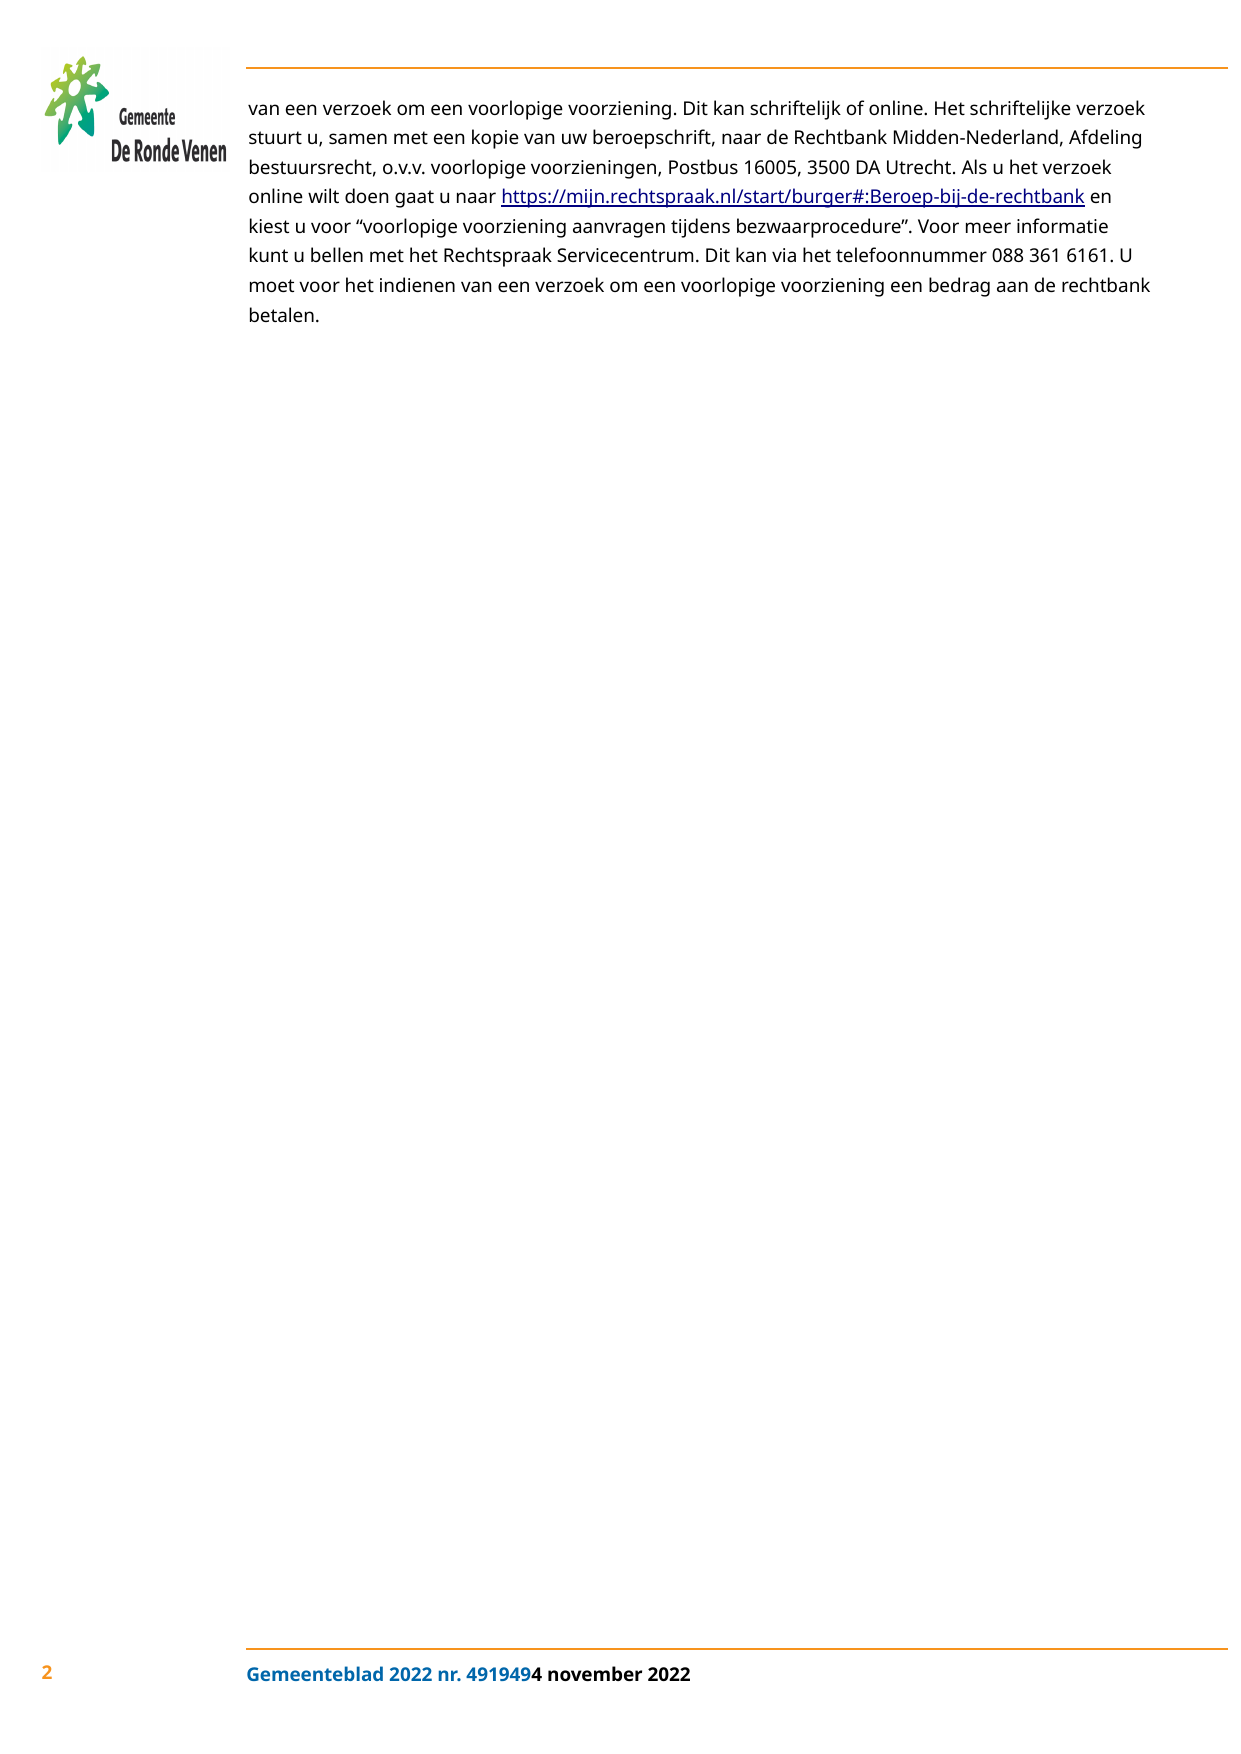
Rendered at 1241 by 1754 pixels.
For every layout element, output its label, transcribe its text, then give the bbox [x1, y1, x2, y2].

picture [41, 47, 231, 172]
text van een verzoek om een voorlopige voorziening. Dit kan schriftelijk of online. Het schriftelijke verzoek stuurt u, samen met een kopie van uw beroepschrift, naar de Rechtbank Midden-Nederland, Afdeling bestuursrecht, o.v.v. voorlopige voorzieningen, Postbus 16005, 3500 DA Utrecht. Als u het verzoek online wilt doen gaat u naar https://mijn.rechtspraak.nl/start/burger#:Beroep-bij-de-rechtbank en kiest u voor “voorlopige voorziening aanvragen tijdens bezwaarprocedure”. Voor meer informatie kunt u bellen met het Rechtspraak Servicecentrum. Dit kan via het telefoonnummer 088 361 6161. U moet voor het indienen van een verzoek om een voorlopige voorziening een bedrag aan de rechtbank betalen. [248, 95, 1152, 328]
